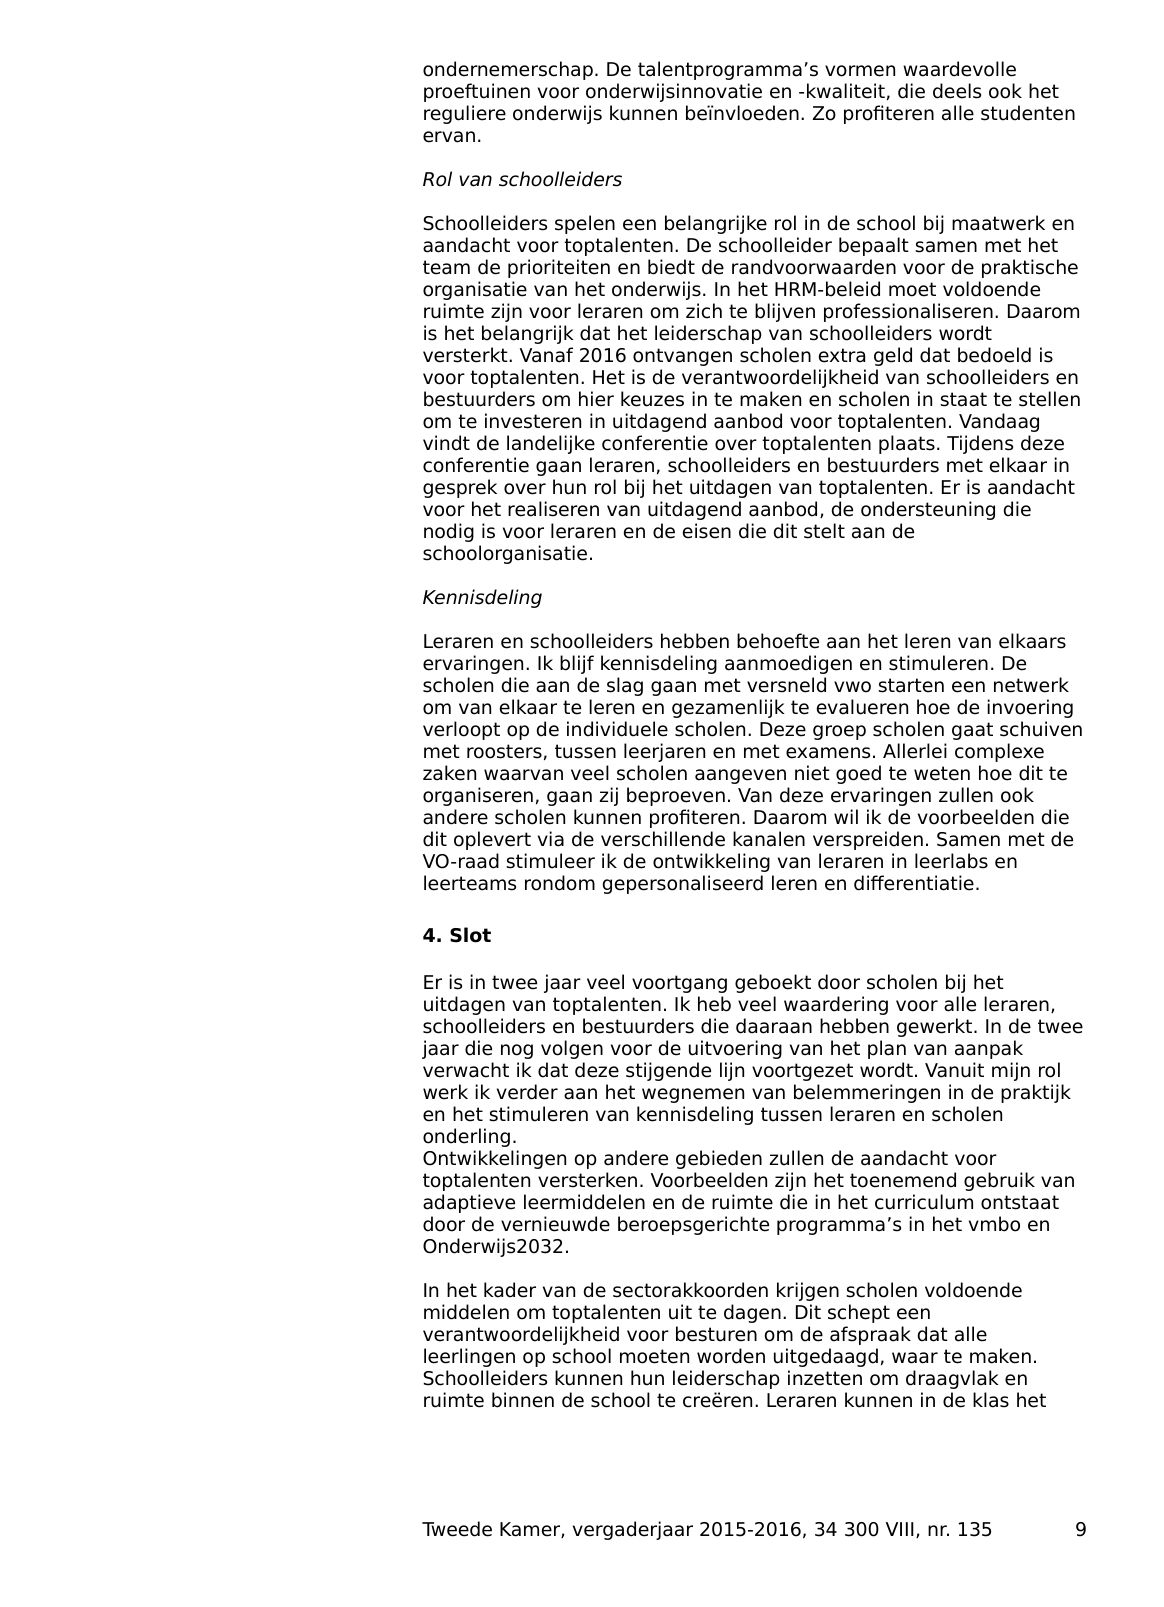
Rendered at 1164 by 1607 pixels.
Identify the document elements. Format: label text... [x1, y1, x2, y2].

text Leraren en schoolleiders hebben behoefte aan het leren van elkaars ervaringen. Ik blijf kennisdeling aanmoedigen en stimuleren. De scholen die aan de slag gaan met versneld vwo starten een netwerk om van elkaar te leren en gezamenlijk te evalueren hoe de invoering verloopt op de individuele scholen. Deze groep scholen gaat schuiven met roosters, tussen leerjaren en met examens. Allerlei complexe zaken waarvan veel scholen aangeven niet goed te weten hoe dit te organiseren, gaan zij beproeven. Van deze ervaringen zullen ook andere scholen kunnen profiteren. Daarom wil ik de voorbeelden die dit oplevert via de verschillende kanalen verspreiden. Samen met de VO-raad stimuleer ik de ontwikkeling van leraren in leerlabs en leerteams rondom gepersonaliseerd leren en differentiatie. [422, 631, 1087, 895]
text Er is in twee jaar veel voortgang geboekt door scholen bij het uitdagen van toptalenten. Ik heb veel waardering voor alle leraren, schoolleiders en bestuurders die daaraan hebben gewerkt. In de twee jaar die nog volgen voor de uitvoering van het plan van aanpak verwacht ik dat deze stijgende lijn voortgezet wordt. Vanuit mijn rol werk ik verder aan het wegnemen van belemmeringen in de praktijk en het stimuleren van kennisdeling tussen leraren en scholen onderling. [422, 972, 1087, 1148]
subtitle Kennisdeling [422, 587, 1087, 609]
text Ontwikkelingen op andere gebieden zullen de aandacht voor toptalenten versterken. Voorbeelden zijn het toenemend gebruik van adaptieve leermiddelen en de ruimte die in het curriculum ontstaat door de vernieuwde beroepsgerichte programma’s in het vmbo en Onderwijs2032. [422, 1148, 1087, 1258]
subtitle Rol van schoolleiders [422, 169, 1087, 191]
text In het kader van de sectorakkoorden krijgen scholen voldoende middelen om toptalenten uit te dagen. Dit schept een verantwoordelijkheid voor besturen om de afspraak dat alle leerlingen op school moeten worden uitgedaagd, waar te maken. Schoolleiders kunnen hun leiderschap inzetten om draagvlak en ruimte binnen de school te creëren. Leraren kunnen in de klas het [422, 1280, 1087, 1412]
text ondernemerschap. De talentprogramma’s vormen waardevolle proeftuinen voor onderwijsinnovatie en -kwaliteit, die deels ook het reguliere onderwijs kunnen beïnvloeden. Zo profiteren alle studenten ervan. [422, 59, 1087, 147]
text Schoolleiders spelen een belangrijke rol in de school bij maatwerk en aandacht voor toptalenten. De schoolleider bepaalt samen met het team de prioriteiten en biedt de randvoorwaarden voor de praktische organisatie van het onderwijs. In het HRM-beleid moet voldoende ruimte zijn voor leraren om zich te blijven professionaliseren. Daarom is het belangrijk dat het leiderschap van schoolleiders wordt versterkt. Vanaf 2016 ontvangen scholen extra geld dat bedoeld is voor toptalenten. Het is de verantwoordelijkheid van schoolleiders en bestuurders om hier keuzes in te maken en scholen in staat te stellen om te investeren in uitdagend aanbod voor toptalenten. Vandaag vindt de landelijke conferentie over toptalenten plaats. Tijdens deze conferentie gaan leraren, schoolleiders en bestuurders met elkaar in gesprek over hun rol bij het uitdagen van toptalenten. Er is aandacht voor het realiseren van uitdagend aanbod, de ondersteuning die nodig is voor leraren en de eisen die dit stelt aan de schoolorganisatie. [422, 213, 1087, 565]
subtitle 4. Slot [422, 925, 1087, 947]
